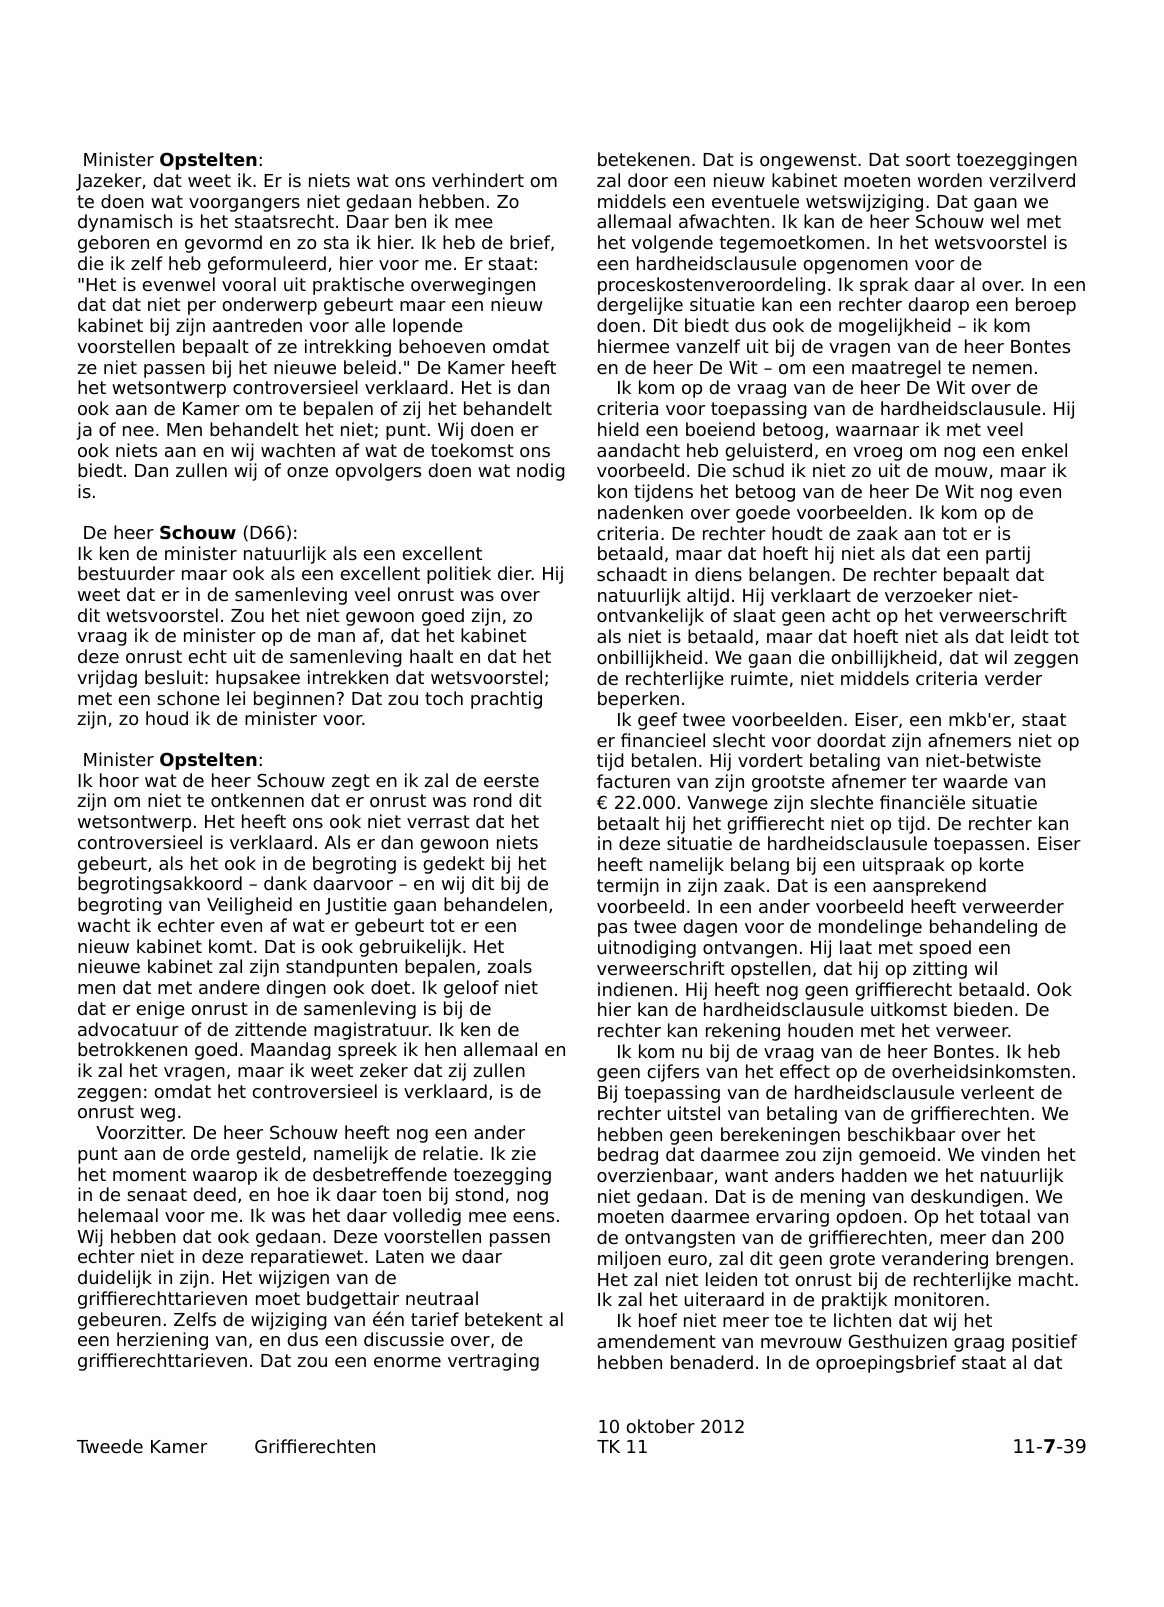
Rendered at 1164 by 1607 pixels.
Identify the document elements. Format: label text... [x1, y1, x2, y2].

text Ik kom op de vraag van de heer De Wit over de criteria voor toepassing van de hardheidsclausule. Hij hield een boeiend betoog, waarnaar ik met veel aandacht heb geluisterd, en vroeg om nog een enkel voorbeeld. Die schud ik niet zo uit de mouw, maar ik kon tijdens het betoog van de heer De Wit nog even nadenken over goede voorbeelden. Ik kom op de criteria. De rechter houdt de zaak aan tot er is betaald, maar dat hoeft hij niet als dat een partij schaadt in diens belangen. De rechter bepaalt dat natuurlijk altijd. Hij verklaart de verzoeker niet-ontvankelijk of slaat geen acht op het verweerschrift als niet is betaald, maar dat hoeft niet als dat leidt tot onbillijkheid. We gaan die onbillijkheid, dat wil zeggen de rechterlijke ruimte, niet middels criteria verder beperken. [596, 378, 1087, 710]
text De heer Schouw (D66): [77, 523, 567, 543]
text Ik ken de minister natuurlijk als een excellent bestuurder maar ook als een excellent politiek dier. Hij weet dat er in de samenleving veel onrust was over dit wetsvoorstel. Zou het niet gewoon goed zijn, zo vraag ik de minister op de man af, dat het kabinet deze onrust echt uit de samenleving haalt en dat het vrijdag besluit: hupsakee intrekken dat wetsvoorstel; met een schone lei beginnen? Dat zou toch prachtig zijn, zo houd ik de minister voor. [77, 543, 567, 730]
text Voorzitter. De heer Schouw heeft nog een ander punt aan de orde gesteld, namelijk de relatie. Ik zie het moment waarop ik de desbetreffende toezegging in de senaat deed, en hoe ik daar toen bij stond, nog helemaal voor me. Ik was het daar volledig mee eens. Wij hebben dat ook gedaan. Deze voorstellen passen echter niet in deze reparatiewet. Laten we daar duidelijk in zijn. Het wijzigen van de griffierechttarieven moet budgettair neutraal gebeuren. Zelfs de wijziging van één tarief betekent al een herziening van, en dus een discussie over, de griffierechttarieven. Dat zou een enorme vertraging [77, 1123, 567, 1372]
text Ik geef twee voorbeelden. Eiser, een mkb'er, staat er financieel slecht voor doordat zijn afnemers niet op tijd betalen. Hij vordert betaling van niet-betwiste facturen van zijn grootste afnemer ter waarde van € 22.000. Vanwege zijn slechte financiële situatie betaalt hij het griffierecht niet op tijd. De rechter kan in deze situatie de hardheidsclausule toepassen. Eiser heeft namelijk belang bij een uitspraak op korte termijn in zijn zaak. Dat is een aansprekend voorbeeld. In een ander voorbeeld heeft verweerder pas twee dagen voor de mondelinge behandeling de uitnodiging ontvangen. Hij laat met spoed een verweerschrift opstellen, dat hij op zitting wil indienen. Hij heeft nog geen griffierecht betaald. Ook hier kan de hardheidsclausule uitkomst bieden. De rechter kan rekening houden met het verweer. [596, 710, 1087, 1042]
text Ik hoor wat de heer Schouw zegt en ik zal de eerste zijn om niet te ontkennen dat er onrust was rond dit wetsontwerp. Het heeft ons ook niet verrast dat het controversieel is verklaard. Als er dan gewoon niets gebeurt, als het ook in de begroting is gedekt bij het begrotingsakkoord – dank daarvoor – en wij dit bij de begroting van Veiligheid en Justitie gaan behandelen, wacht ik echter even af wat er gebeurt tot er een nieuw kabinet komt. Dat is ook gebruikelijk. Het nieuwe kabinet zal zijn standpunten bepalen, zoals men dat met andere dingen ook doet. Ik geloof niet dat er enige onrust in de samenleving is bij de advocatuur of de zittende magistratuur. Ik ken de betrokkenen goed. Maandag spreek ik hen allemaal en ik zal het vragen, maar ik weet zeker dat zij zullen zeggen: omdat het controversieel is verklaard, is de onrust weg. [77, 771, 567, 1123]
text Ik hoef niet meer toe te lichten dat wij het amendement van mevrouw Gesthuizen graag positief hebben benaderd. In de oproepingsbrief staat al dat [596, 1311, 1087, 1373]
text betekenen. Dat is ongewenst. Dat soort toezeggingen zal door een nieuw kabinet moeten worden verzilverd middels een eventuele wetswijziging. Dat gaan we allemaal afwachten. Ik kan de heer Schouw wel met het volgende tegemoetkomen. In het wetsvoorstel is een hardheidsclausule opgenomen voor de proceskostenveroordeling. Ik sprak daar al over. In een dergelijke situatie kan een rechter daarop een beroep doen. Dit biedt dus ook de mogelijkheid – ik kom hiermee vanzelf uit bij de vragen van de heer Bontes en de heer De Wit – om een maatregel te nemen. [596, 150, 1087, 378]
text Jazeker, dat weet ik. Er is niets wat ons verhindert om te doen wat voorgangers niet gedaan hebben. Zo dynamisch is het staatsrecht. Daar ben ik mee geboren en gevormd en zo sta ik hier. Ik heb de brief, die ik zelf heb geformuleerd, hier voor me. Er staat: "Het is evenwel vooral uit praktische overwegingen dat dat niet per onderwerp gebeurt maar een nieuw kabinet bij zijn aantreden voor alle lopende voorstellen bepaalt of ze intrekking behoeven omdat ze niet passen bij het nieuwe beleid." De Kamer heeft het wetsontwerp controversieel verklaard. Het is dan ook aan de Kamer om te bepalen of zij het behandelt ja of nee. Men behandelt het niet; punt. Wij doen er ook niets aan en wij wachten af wat de toekomst ons biedt. Dan zullen wij of onze opvolgers doen wat nodig is. [77, 171, 567, 503]
text Minister Opstelten: [77, 750, 567, 771]
text Ik kom nu bij de vraag van de heer Bontes. Ik heb geen cijfers van het effect op de overheidsinkomsten. Bij toepassing van de hardheidsclausule verleent de rechter uitstel van betaling van de griffierechten. We hebben geen berekeningen beschikbaar over het bedrag dat daarmee zou zijn gemoeid. We vinden het overzienbaar, want anders hadden we het natuurlijk niet gedaan. Dat is de mening van deskundigen. We moeten daarmee ervaring opdoen. Op het totaal van de ontvangsten van de griffierechten, meer dan 200 miljoen euro, zal dit geen grote verandering brengen. Het zal niet leiden tot onrust bij de rechterlijke macht. Ik zal het uiteraard in de praktijk monitoren. [596, 1042, 1087, 1311]
text Minister Opstelten: [77, 150, 567, 171]
